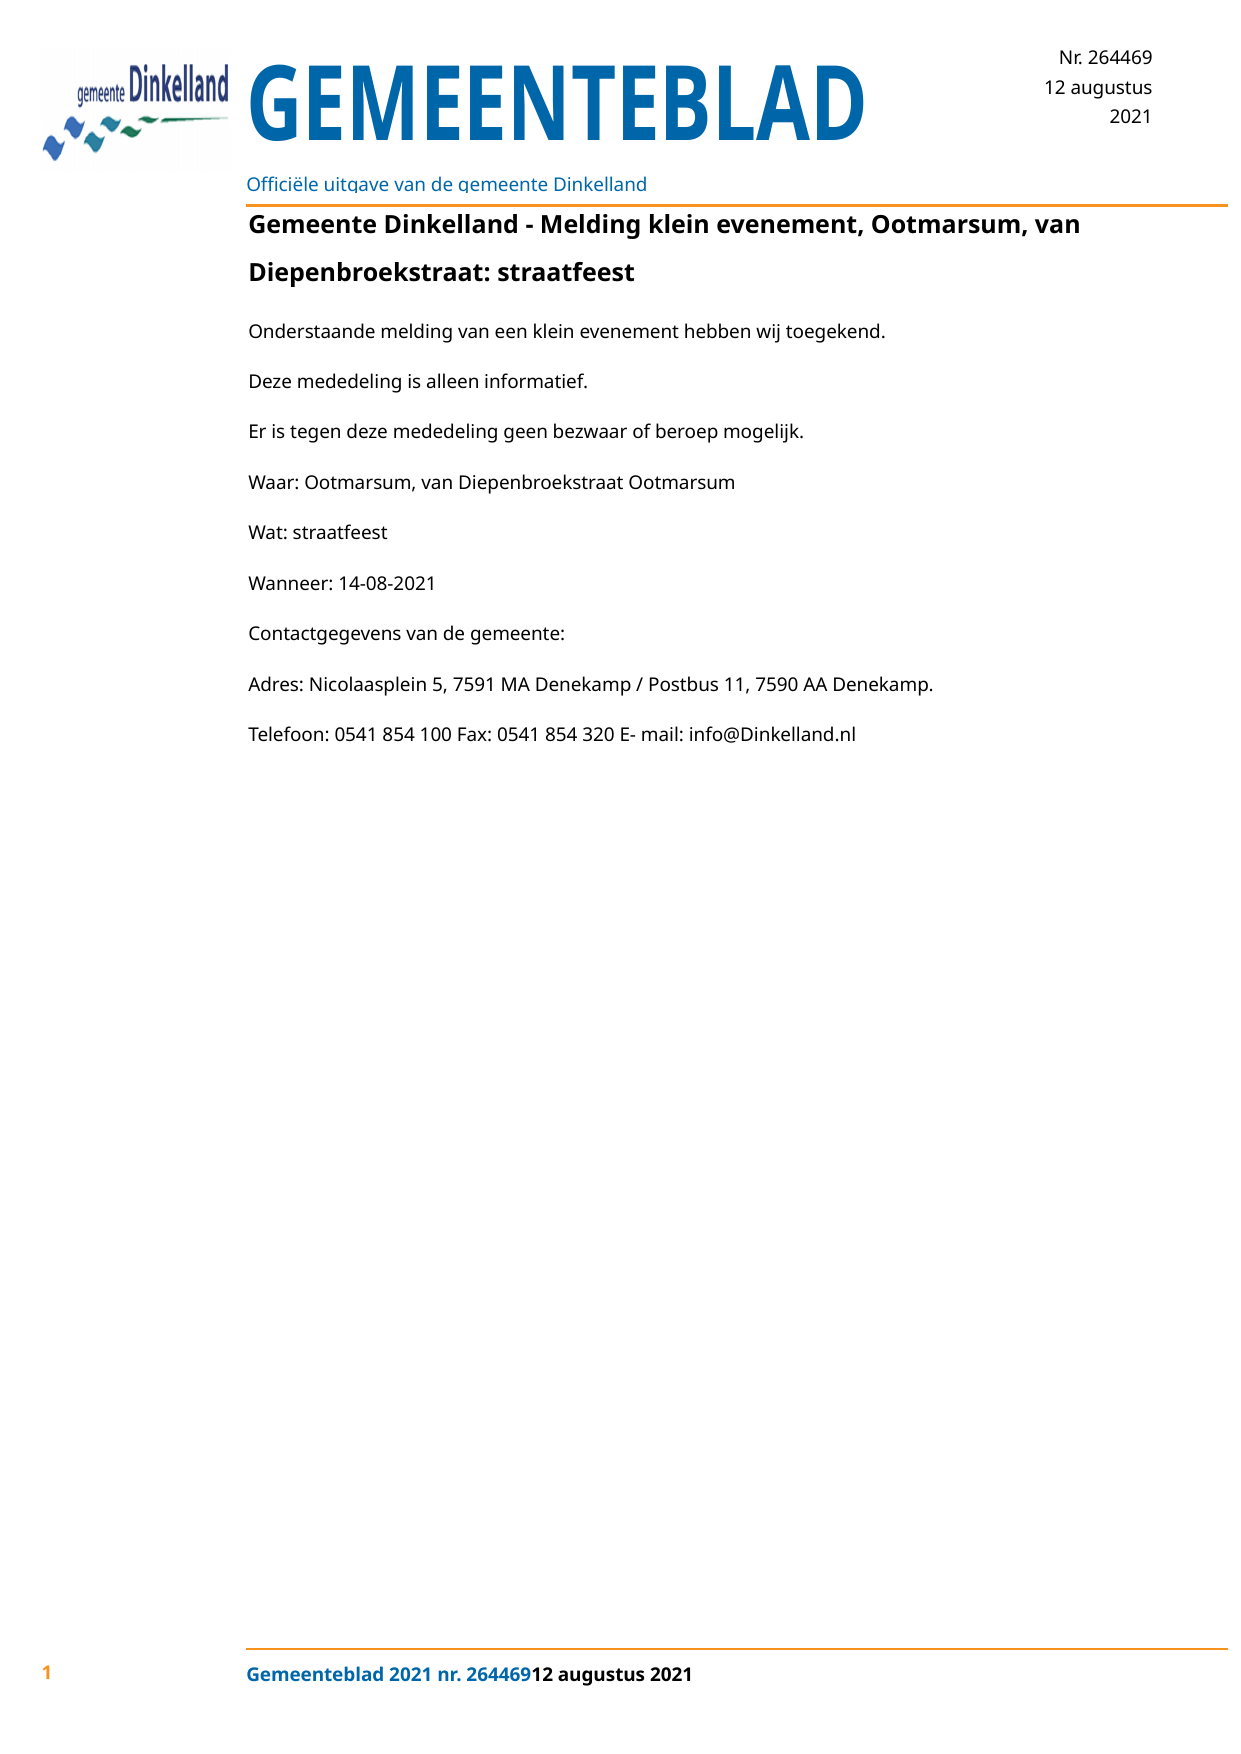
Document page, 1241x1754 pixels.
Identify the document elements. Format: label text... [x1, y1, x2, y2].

text Wanneer: 14-08-2021 [248, 570, 1152, 596]
text Telefoon: 0541 854 100 Fax: 0541 854 320 E- mail: info@Dinkelland.nl [248, 721, 1152, 747]
text Onderstaande melding van een klein evenement hebben wij toegekend. [248, 318, 1152, 344]
text Gemeente Dinkelland - Melding klein evenement, Ootmarsum, van Diepenbroekstraat: straatfeest [248, 207, 1152, 288]
text Waar: Ootmarsum, van Diepenbroekstraat Ootmarsum [248, 469, 1152, 495]
text Er is tegen deze mededeling geen bezwaar of beroep mogelijk. [248, 419, 1152, 444]
text Adres: Nicolaasplein 5, 7591 MA Denekamp / Postbus 11, 7590 AA Denekamp. [248, 671, 1152, 697]
text Deze mededeling is alleen informatief. [248, 368, 1152, 394]
text Contactgegevens van de gemeente: [248, 620, 1152, 646]
text Wat: straatfeest [248, 519, 1152, 545]
picture [41, 47, 231, 172]
